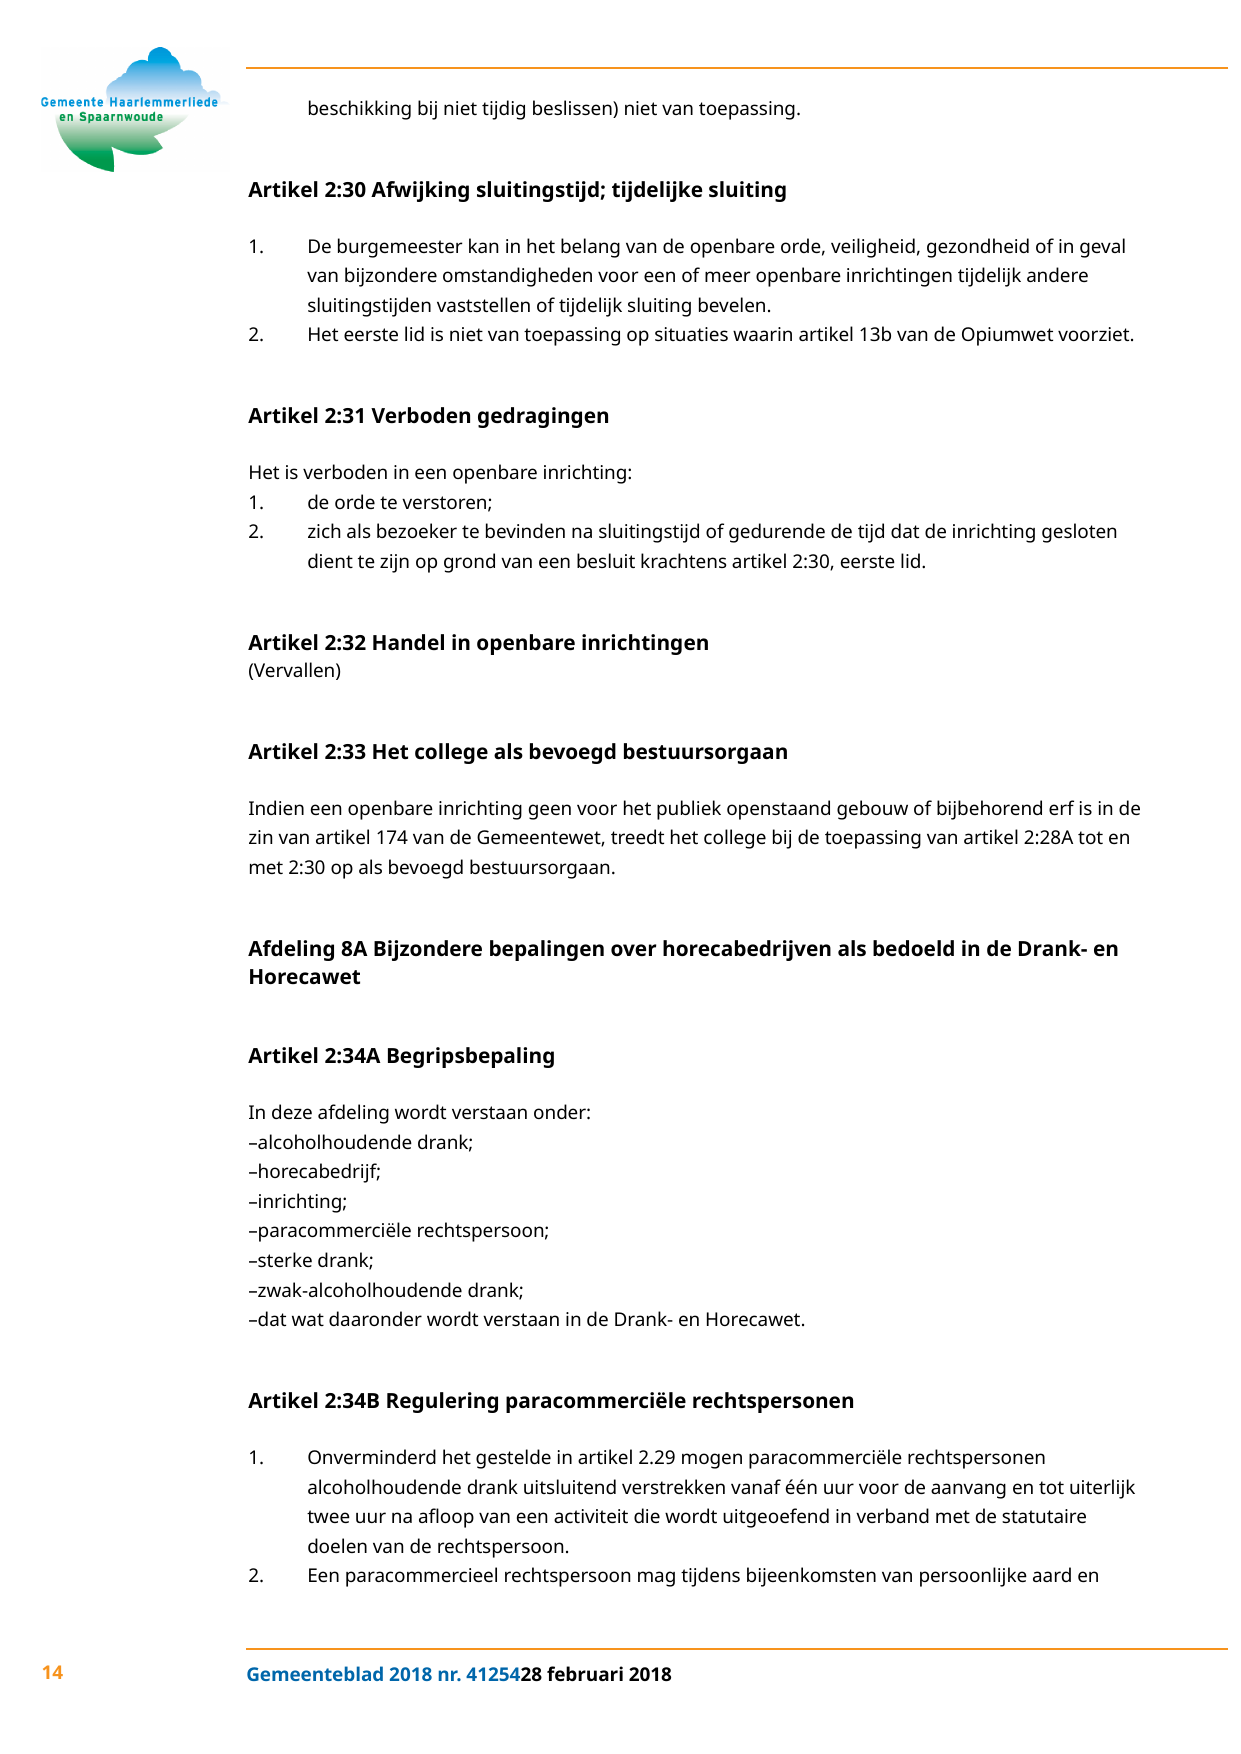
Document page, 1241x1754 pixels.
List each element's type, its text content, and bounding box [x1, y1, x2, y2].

text –alcoholhoudende drank; [248, 1129, 1152, 1154]
list Onverminderd het gestelde in artikel 2.29 mogen paracommerciële rechtspersonen alcoholhoudende drank uitsluitend verstrekken vanaf één uur voor de aanvang en tot uiterlijk twee uur na afloop van een activiteit die wordt uitgeoefend in verband met de statutaire doelen van de rechtspersoon. [248, 1444, 1152, 1559]
list de orde te verstoren; [248, 489, 1152, 515]
text –paracommerciële rechtspersoon; [248, 1218, 1152, 1243]
text Afdeling 8A Bijzondere bepalingen over horecabedrijven als bedoeld in de Drank- en Horecawet [248, 934, 1152, 991]
text Artikel 2:34B Regulering paracommerciële rechtspersonen [248, 1386, 1152, 1415]
text Artikel 2:33 Het college als bevoegd bestuursorgaan [248, 737, 1152, 765]
text –dat wat daaronder wordt verstaan in de Drank- en Horecawet. [248, 1306, 1152, 1332]
text –sterke drank; [248, 1247, 1152, 1273]
text Het is verboden in een openbare inrichting: [248, 459, 1152, 485]
list beschikking bij niet tijdig beslissen) niet van toepassing. [248, 95, 1152, 121]
text Artikel 2:30 Afwijking sluitingstijd; tijdelijke sluiting [248, 175, 1152, 203]
text Artikel 2:34A Begripsbepaling [248, 1041, 1152, 1070]
list De burgemeester kan in het belang van de openbare orde, veiligheid, gezondheid of in geval van bijzondere omstandigheden voor een of meer openbare inrichtingen tijdelijk andere sluitingstijden vaststellen of tijdelijk sluiting bevelen. [248, 233, 1152, 318]
text Artikel 2:32 Handel in openbare inrichtingen [248, 628, 1152, 657]
text Indien een openbare inrichting geen voor het publiek openstaand gebouw of bijbehorend erf is in de zin van artikel 174 van de Gemeentewet, treedt het college bij de toepassing van artikel 2:28A tot en met 2:30 op als bevoegd bestuursorgaan. [248, 795, 1152, 880]
text –zwak-alcoholhoudende drank; [248, 1277, 1152, 1302]
list Een paracommercieel rechtspersoon mag tijdens bijeenkomsten van persoonlijke aard en [248, 1563, 1152, 1588]
text (Vervallen) [248, 657, 1152, 682]
picture [41, 47, 231, 172]
text –horecabedrijf; [248, 1158, 1152, 1184]
text Artikel 2:31 Verboden gedragingen [248, 402, 1152, 430]
text –inrichting; [248, 1188, 1152, 1214]
list zich als bezoeker te bevinden na sluitingstijd of gedurende de tijd dat de inrichting gesloten dient te zijn op grond van een besluit krachtens artikel 2:30, eerste lid. [248, 519, 1152, 574]
list Het eerste lid is niet van toepassing op situaties waarin artikel 13b van de Opiumwet voorziet. [248, 322, 1152, 347]
text In deze afdeling wordt verstaan onder: [248, 1099, 1152, 1125]
